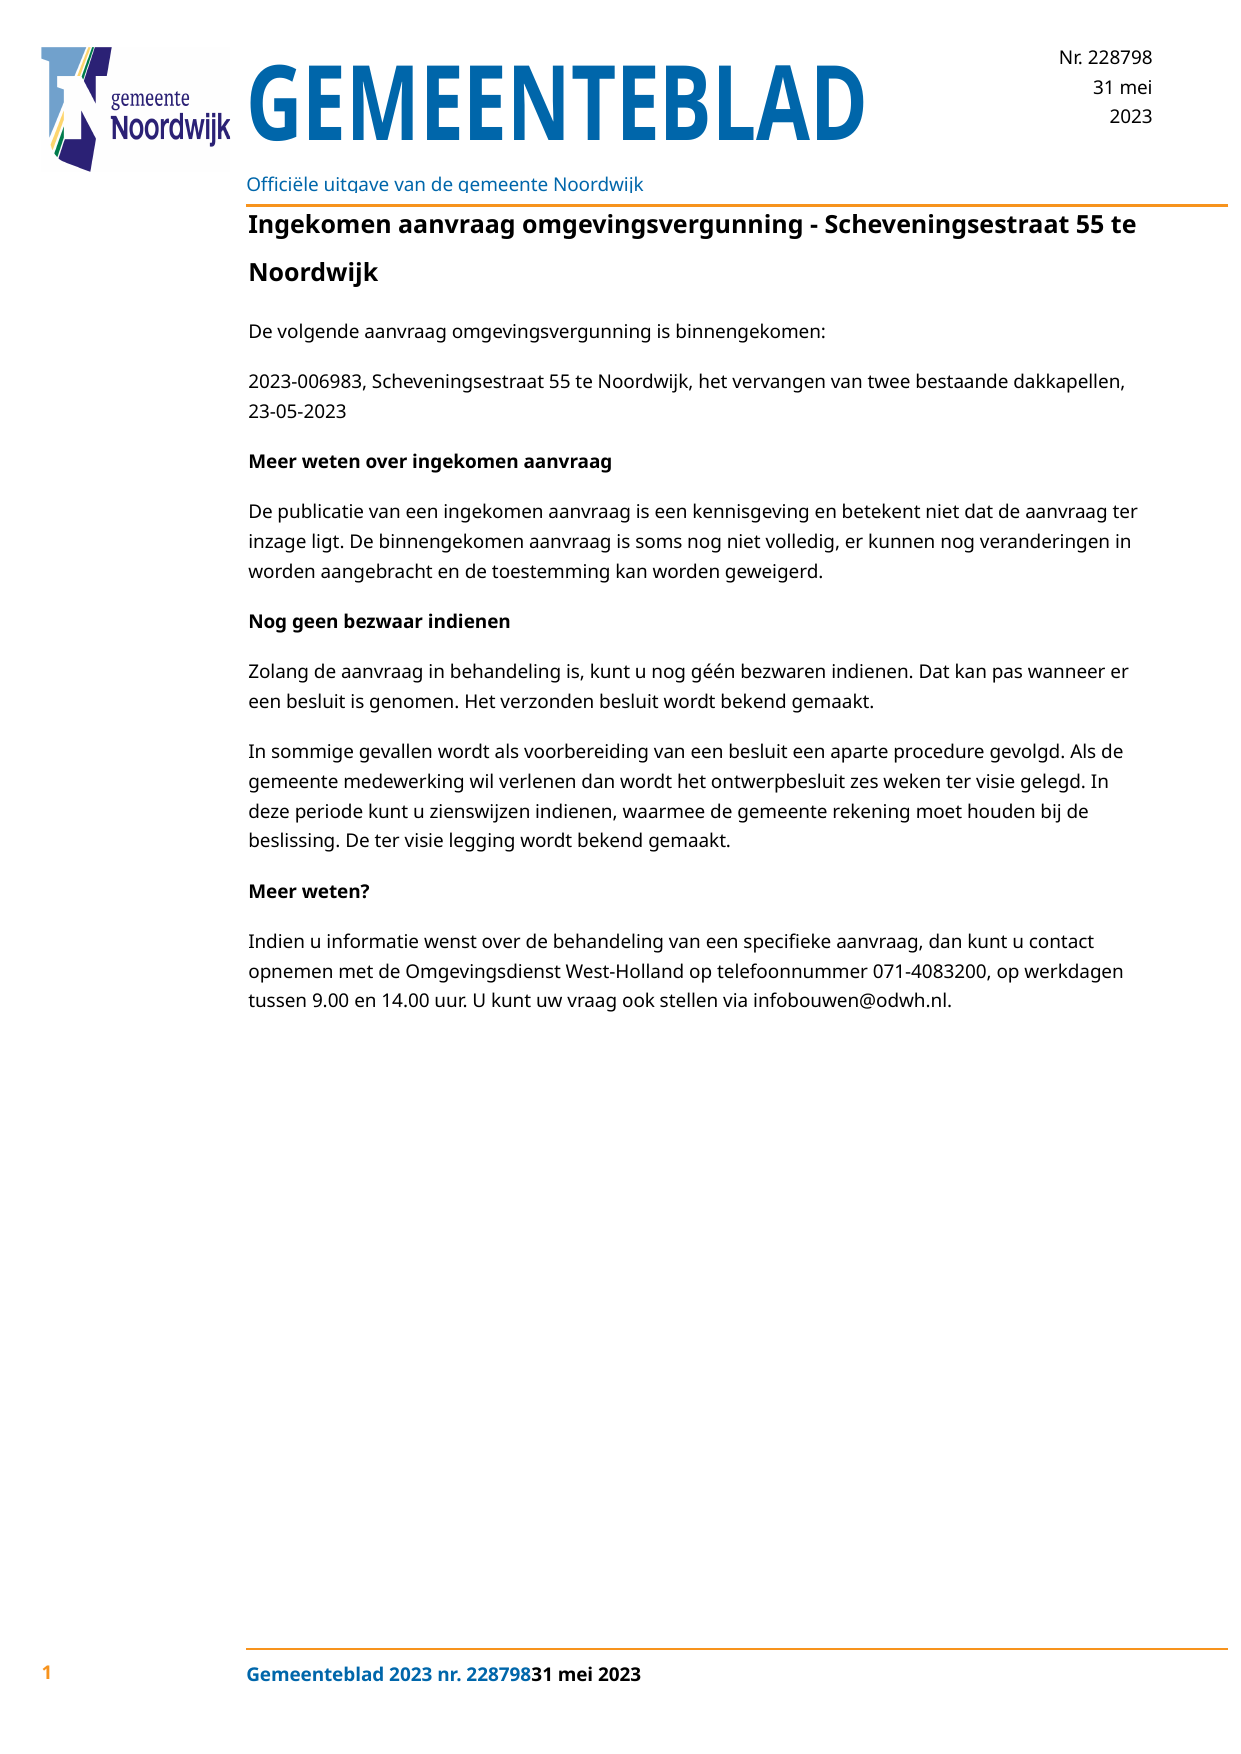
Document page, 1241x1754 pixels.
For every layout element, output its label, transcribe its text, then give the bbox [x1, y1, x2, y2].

text Nog geen bezwaar indienen [248, 608, 1152, 634]
text De volgende aanvraag omgevingsvergunning is binnengekomen: [248, 318, 1152, 344]
text 2023-006983, Scheveningsestraat 55 te Noordwijk, het vervangen van twee bestaande dakkapellen, 23-05-2023 [248, 368, 1152, 424]
text Meer weten? [248, 878, 1152, 904]
text Indien u informatie wenst over de behandeling van een specifieke aanvraag, dan kunt u contact opnemen met de Omgevingsdienst West-Holland op telefoonnummer 071-4083200, op werkdagen tussen 9.00 en 14.00 uur. U kunt uw vraag ook stellen via infobouwen@odwh.nl. [248, 928, 1152, 1013]
text De publicatie van een ingekomen aanvraag is een kennisgeving en betekent niet dat de aanvraag ter inzage ligt. De binnengekomen aanvraag is soms nog niet volledig, er kunnen nog veranderingen in worden aangebracht en de toestemming kan worden geweigerd. [248, 499, 1152, 584]
text In sommige gevallen wordt als voorbereiding van een besluit een aparte procedure gevolgd. Als de gemeente medewerking wil verlenen dan wordt het ontwerpbesluit zes weken ter visie gelegd. In deze periode kunt u zienswijzen indienen, waarmee de gemeente rekening moet houden bij de beslissing. De ter visie legging wordt bekend gemaakt. [248, 739, 1152, 853]
text Ingekomen aanvraag omgevingsvergunning - Scheveningsestraat 55 te Noordwijk [248, 207, 1152, 288]
text Meer weten over ingekomen aanvraag [248, 448, 1152, 474]
text Zolang de aanvraag in behandeling is, kunt u nog géén bezwaren indienen. Dat kan pas wanneer er een besluit is genomen. Het verzonden besluit wordt bekend gemaakt. [248, 659, 1152, 714]
picture [41, 47, 231, 172]
